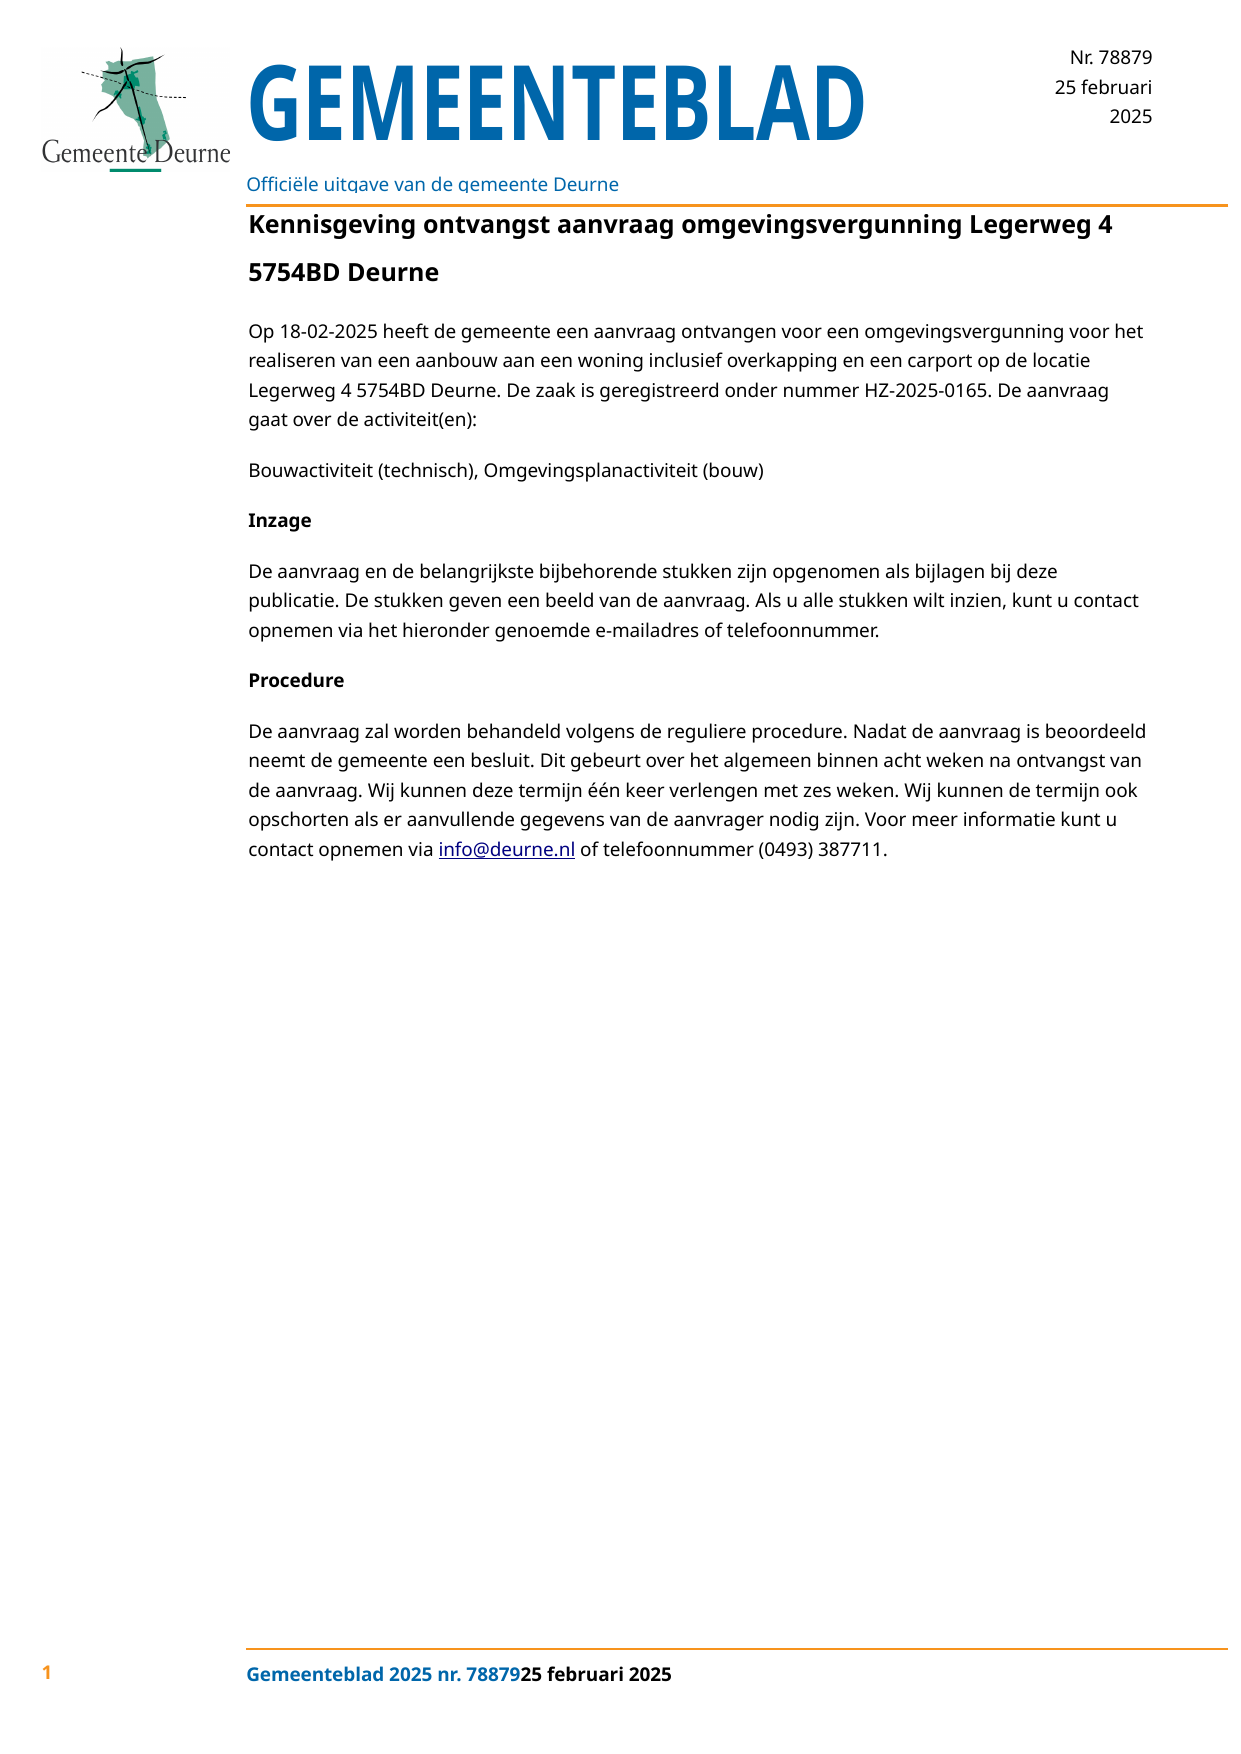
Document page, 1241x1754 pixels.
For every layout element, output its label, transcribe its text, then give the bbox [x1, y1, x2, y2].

text Procedure [248, 667, 1152, 693]
text De aanvraag en de belangrijkste bijbehorende stukken zijn opgenomen als bijlagen bij deze publicatie. De stukken geven een beeld van de aanvraag. Als u alle stukken wilt inzien, kunt u contact opnemen via het hieronder genoemde e-mailadres of telefoonnummer. [248, 558, 1152, 643]
text De aanvraag zal worden behandeld volgens de reguliere procedure. Nadat de aanvraag is beoordeeld neemt de gemeente een besluit. Dit gebeurt over het algemeen binnen acht weken na ontvangst van de aanvraag. Wij kunnen deze termijn één keer verlengen met zes weken. Wij kunnen de termijn ook opschorten als er aanvullende gegevens van de aanvrager nodig zijn. Voor meer informatie kunt u contact opnemen via info@deurne.nl of telefoonnummer (0493) 387711. [248, 718, 1152, 862]
text Kennisgeving ontvangst aanvraag omgevingsvergunning Legerweg 4 5754BD Deurne [248, 207, 1152, 288]
text Bouwactiviteit (technisch), Omgevingsplanactiviteit (bouw) [248, 457, 1152, 483]
picture [41, 47, 231, 172]
text Inzage [248, 507, 1152, 533]
text Op 18-02-2025 heeft de gemeente een aanvraag ontvangen voor een omgevingsvergunning voor het realiseren van een aanbouw aan een woning inclusief overkapping en een carport op de locatie Legerweg 4 5754BD Deurne. De zaak is geregistreerd onder nummer HZ-2025-0165. De aanvraag gaat over de activiteit(en): [248, 318, 1152, 432]
